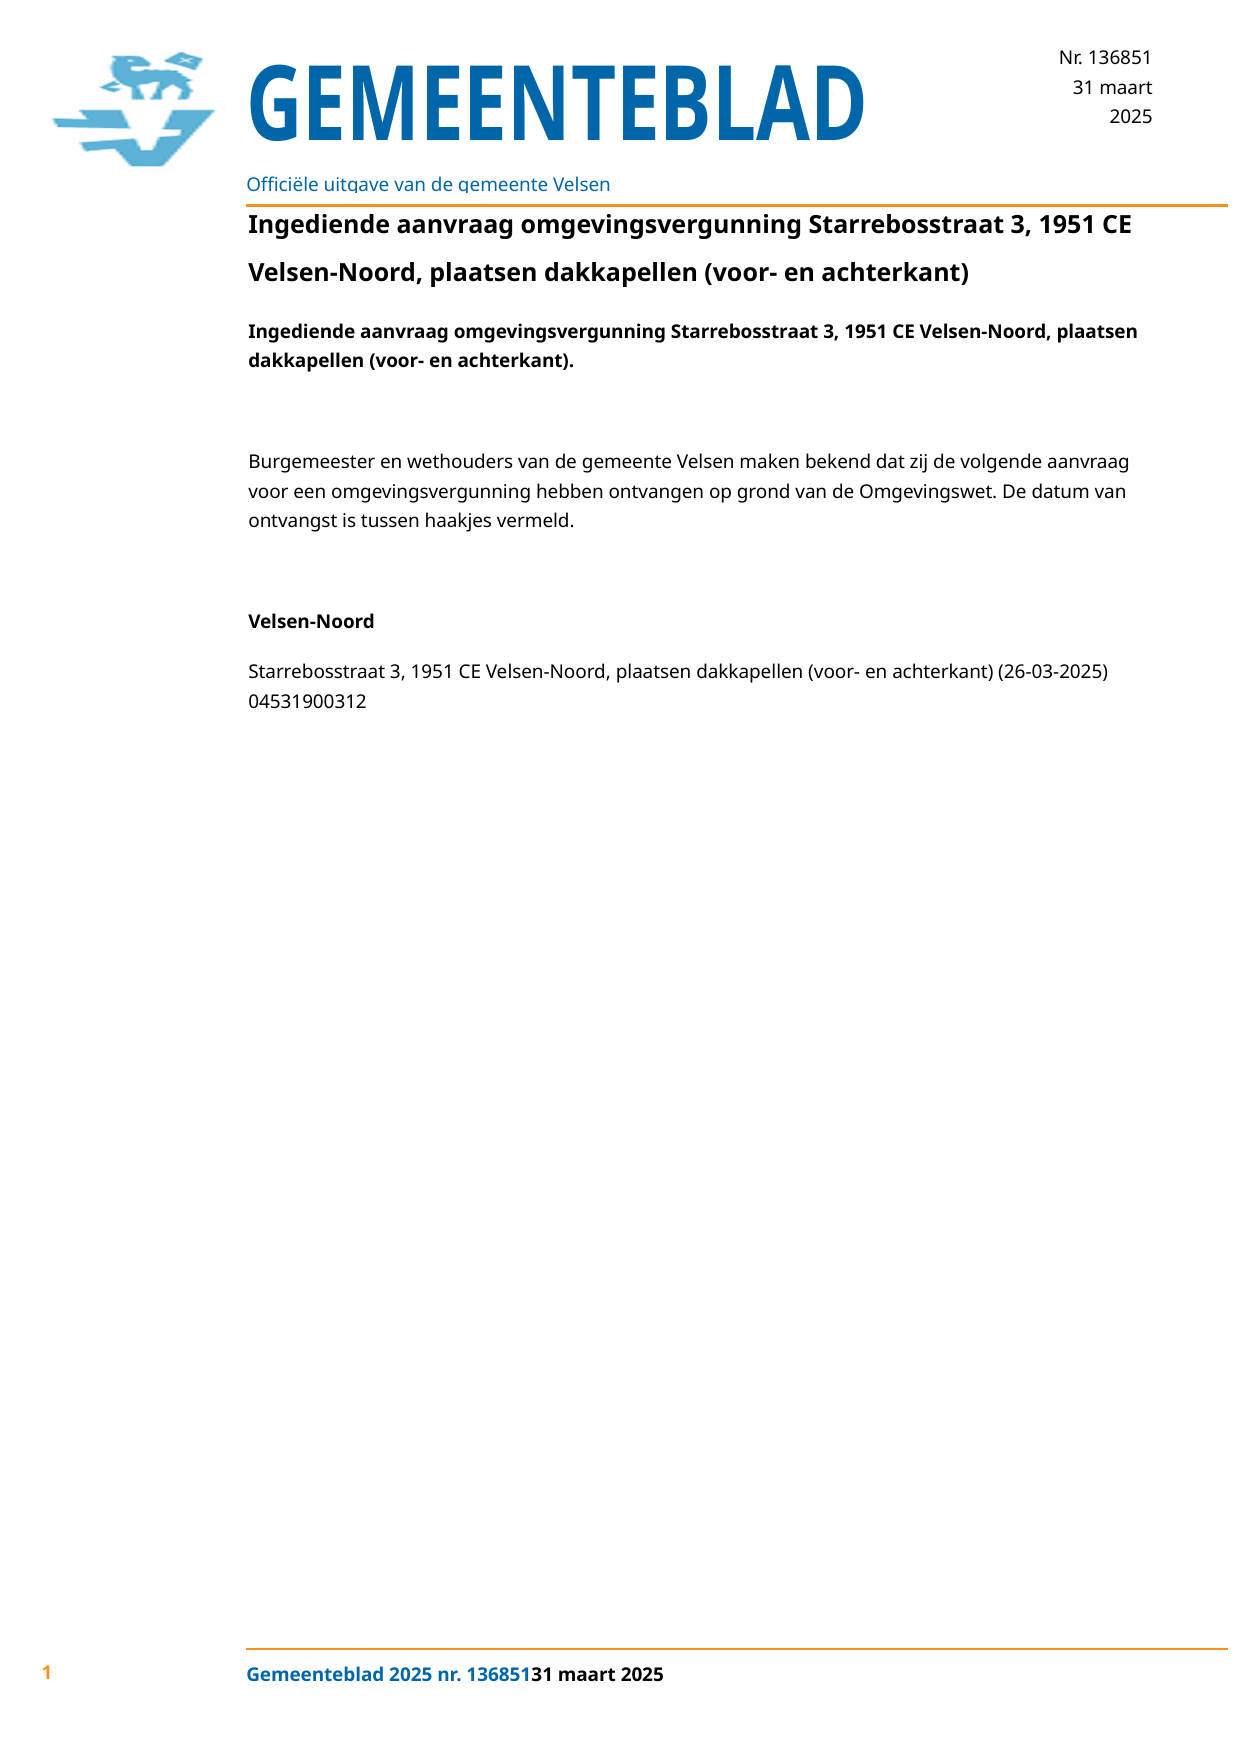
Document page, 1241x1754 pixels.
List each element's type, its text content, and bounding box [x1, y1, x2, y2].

text Velsen-Noord [248, 608, 1152, 634]
text Ingediende aanvraag omgevingsvergunning Starrebosstraat 3, 1951 CE Velsen-Noord, plaatsen dakkapellen (voor- en achterkant). [248, 318, 1152, 373]
text Ingediende aanvraag omgevingsvergunning Starrebosstraat 3, 1951 CE Velsen-Noord, plaatsen dakkapellen (voor- en achterkant) [248, 207, 1152, 288]
text Starrebosstraat 3, 1951 CE Velsen-Noord, plaatsen dakkapellen (voor- en achterkant) (26-03-2025) 04531900312 [248, 659, 1152, 714]
picture [41, 47, 231, 172]
text Burgemeester en wethouders van de gemeente Velsen maken bekend dat zij de volgende aanvraag voor een omgevingsvergunning hebben ontvangen op grond van de Omgevingswet. De datum van ontvangst is tussen haakjes vermeld. [248, 448, 1152, 533]
